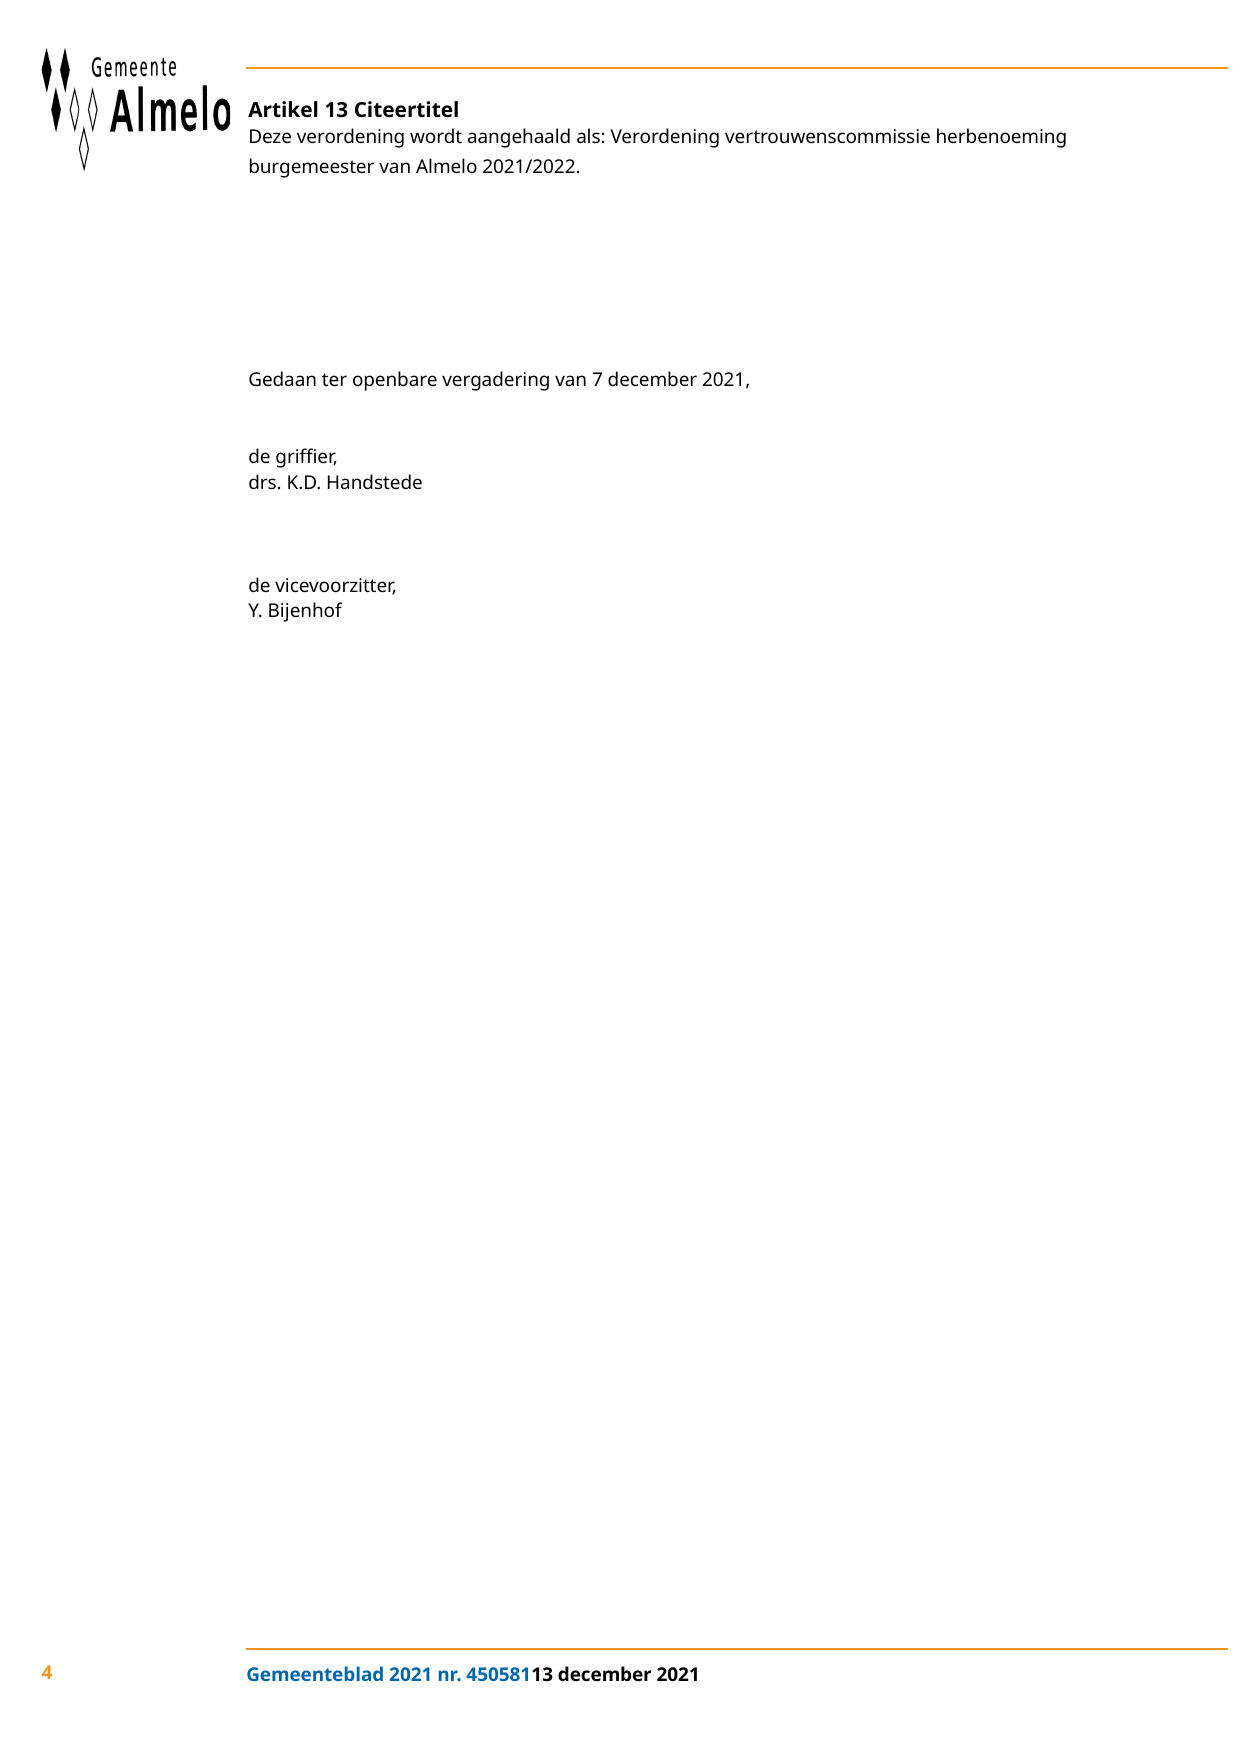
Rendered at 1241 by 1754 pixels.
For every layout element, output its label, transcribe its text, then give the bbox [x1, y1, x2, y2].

text drs. K.D. Handstede [248, 469, 1152, 495]
text Gedaan ter openbare vergadering van 7 december 2021, [248, 366, 1152, 392]
text Artikel 13 Citeertitel [248, 95, 1152, 123]
text Deze verordening wordt aangehaald als: Verordening vertrouwenscommissie herbenoeming burgemeester van Almelo 2021/2022. [248, 123, 1152, 178]
text Y. Bijenhof [248, 598, 1152, 623]
text de griffier, [248, 443, 1152, 469]
picture [41, 47, 231, 172]
text de vicevoorzitter, [248, 572, 1152, 598]
